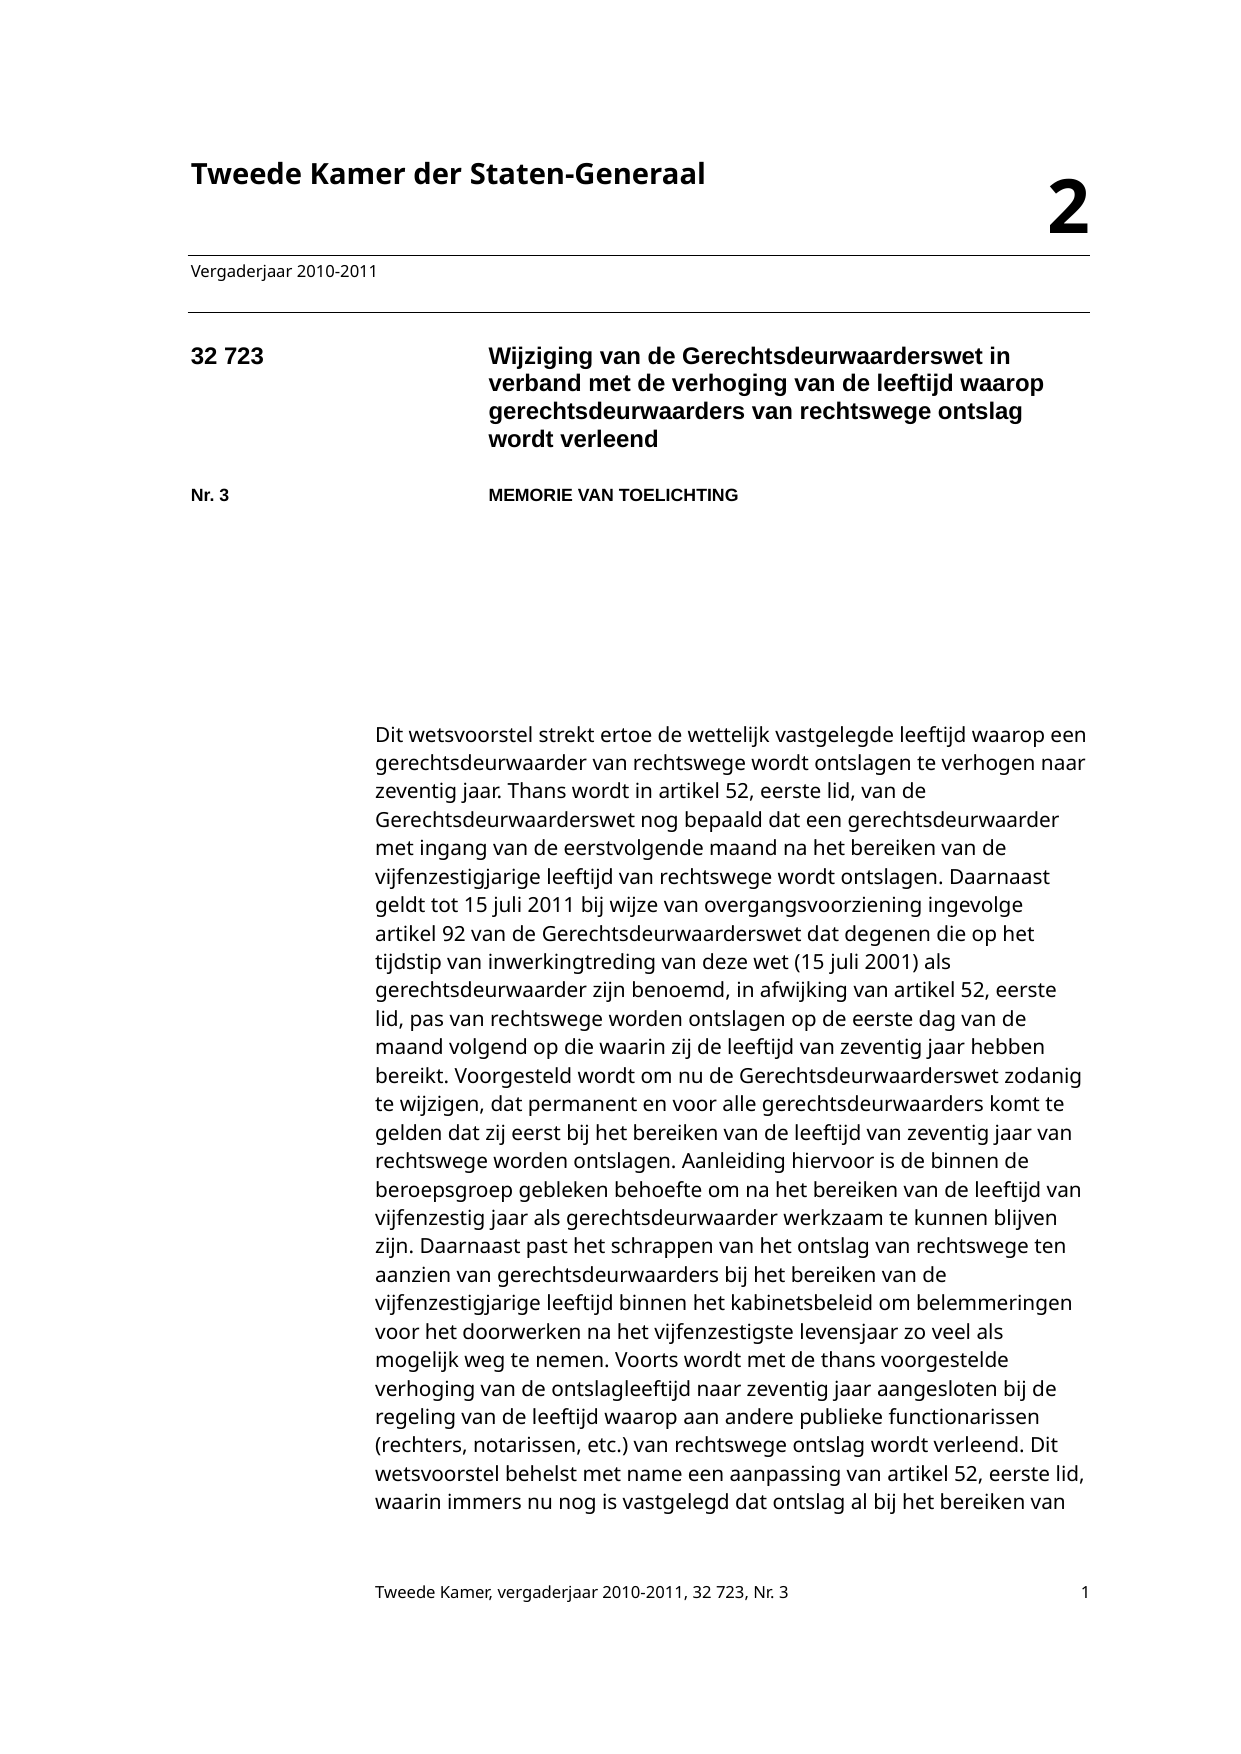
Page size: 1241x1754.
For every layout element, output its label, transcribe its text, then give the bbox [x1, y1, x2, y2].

table_header Tweede Kamer der Staten-Generaal [188, 150, 909, 255]
table_cell 32 723 [188, 339, 485, 482]
table_header 2 [910, 150, 1090, 255]
table_cell MEMORIE VAN TOELICHTING [485, 482, 1090, 601]
table_cell [485, 256, 1090, 312]
text Dit wetsvoorstel strekt ertoe de wettelijk vastgelegde leeftijd waarop een gerechtsdeurwaarder van rechtswege wordt ontslagen te verhogen naar zeventig jaar. Thans wordt in artikel 52, eerste lid, van de Gerechtsdeurwaarderswet nog bepaald dat een gerechtsdeurwaarder met ingang van de eerstvolgende maand na het bereiken van de vijfenzestigjarige leeftijd van rechtswege wordt ontslagen. Daarnaast geldt tot 15 juli 2011 bij wijze van overgangsvoorziening ingevolge artikel 92 van de Gerechtsdeurwaarderswet dat degenen die op het tijdstip van inwerkingtreding van deze wet (15 juli 2001) als gerechtsdeurwaarder zijn benoemd, in afwijking van artikel 52, eerste lid, pas van rechtswege worden ontslagen op de eerste dag van de maand volgend op die waarin zij de leeftijd van zeventig jaar hebben bereikt. Voorgesteld wordt om nu de Gerechtsdeurwaarderswet zodanig te wijzigen, dat permanent en voor alle gerechtsdeurwaarders komt te gelden dat zij eerst bij het bereiken van de leeftijd van zeventig jaar van rechtswege worden ontslagen. Aanleiding hiervoor is de binnen de beroepsgroep gebleken behoefte om na het bereiken van de leeftijd van vijfenzestig jaar als gerechtsdeurwaarder werkzaam te kunnen blijven zijn. Daarnaast past het schrappen van het ontslag van rechtswege ten aanzien van gerechtsdeurwaarders bij het bereiken van de vijfenzestigjarige leeftijd binnen het kabinetsbeleid om belemmeringen voor het doorwerken na het vijfenzestigste levensjaar zo veel als mogelijk weg te nemen. Voorts wordt met de thans voorgestelde verhoging van de ontslagleeftijd naar zeventig jaar aangesloten bij de regeling van de leeftijd waarop aan andere publieke functionarissen (rechters, notarissen, etc.) van rechtswege ontslag wordt verleend. Dit wetsvoorstel behelst met name een aanpassing van artikel 52, eerste lid, waarin immers nu nog is vastgelegd dat ontslag al bij het bereiken van [375, 720, 1090, 1516]
table_cell Wijziging van de Gerechtsdeurwaarderswet in verband met de verhoging van de leeftijd waarop gerechtsdeurwaarders van rechtswege ontslag wordt verleend [485, 339, 1090, 482]
table_cell Nr. 3 [188, 482, 485, 601]
table_cell [485, 313, 1090, 339]
table_cell [188, 313, 485, 339]
table_cell Vergaderjaar 2010-2011 [188, 256, 485, 312]
